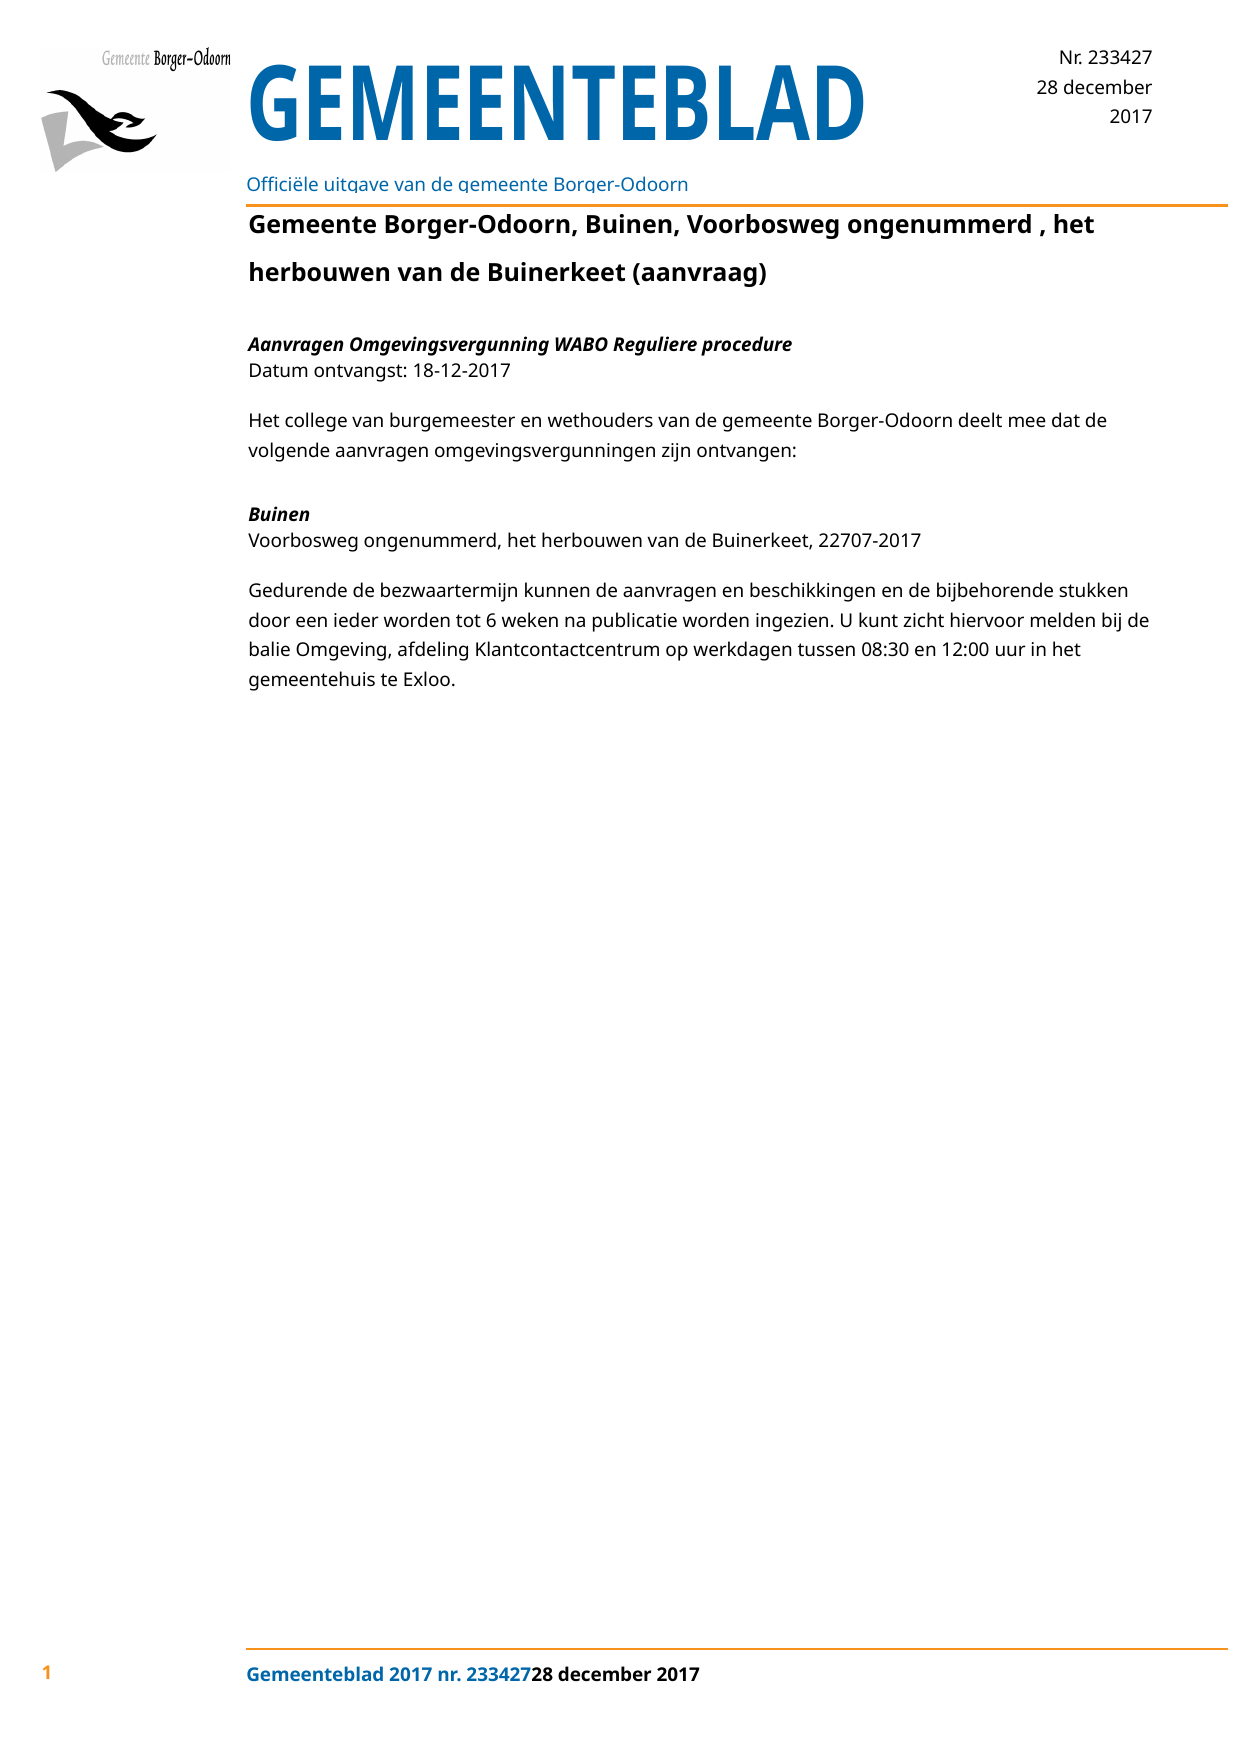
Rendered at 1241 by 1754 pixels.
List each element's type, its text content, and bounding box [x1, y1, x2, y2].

text Aanvragen Omgevingsvergunning WABO Reguliere procedure [248, 331, 1152, 357]
text Gemeente Borger-Odoorn, Buinen, Voorbosweg ongenummerd , het herbouwen van de Buinerkeet (aanvraag) [248, 207, 1152, 288]
text Gedurende de bezwaartermijn kunnen de aanvragen en beschikkingen en de bijbehorende stukken door een ieder worden tot 6 weken na publicatie worden ingezien. U kunt zicht hiervoor melden bij de balie Omgeving, afdeling Klantcontactcentrum op werkdagen tussen 08:30 en 12:00 uur in het gemeentehuis te Exloo. [248, 577, 1152, 692]
text Datum ontvangst: 18-12-2017 [248, 357, 1152, 383]
text Voorbosweg ongenummerd, het herbouwen van de Buinerkeet, 22707-2017 [248, 527, 1152, 553]
text Buinen [248, 501, 1152, 527]
picture [41, 47, 231, 172]
text Het college van burgemeester en wethouders van de gemeente Borger-Odoorn deelt mee dat de volgende aanvragen omgevingsvergunningen zijn ontvangen: [248, 408, 1152, 463]
